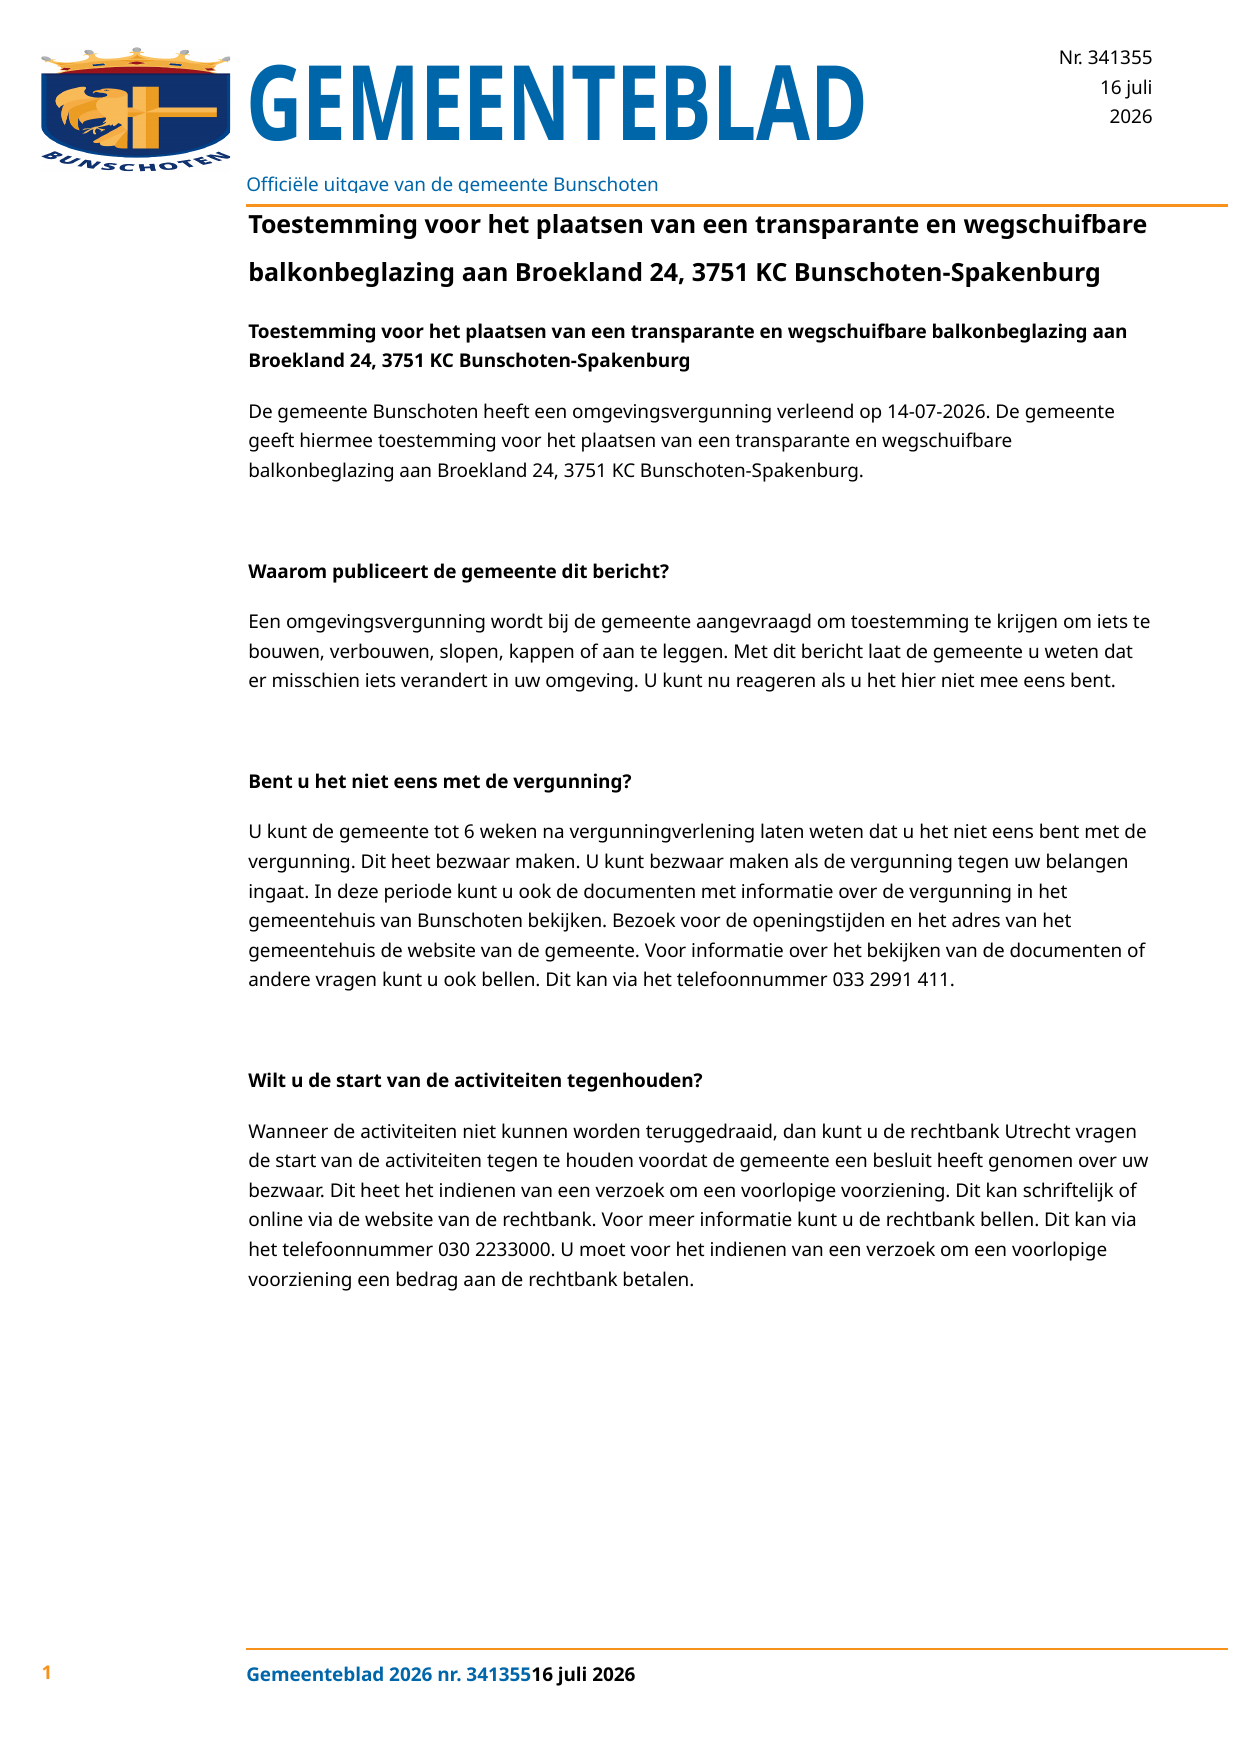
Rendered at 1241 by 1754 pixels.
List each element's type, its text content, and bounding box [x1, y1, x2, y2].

picture [41, 47, 231, 172]
text Waarom publiceert de gemeente dit bericht? [248, 558, 1152, 584]
text Een omgevingsvergunning wordt bij de gemeente aangevraagd om toestemming te krijgen om iets te bouwen, verbouwen, slopen, kappen of aan te leggen. Met dit bericht laat de gemeente u weten dat er misschien iets verandert in uw omgeving. U kunt nu reageren als u het hier niet mee eens bent. [248, 608, 1152, 693]
text Bent u het niet eens met de vergunning? [248, 768, 1152, 794]
text U kunt de gemeente tot 6 weken na vergunningverlening laten weten dat u het niet eens bent met de vergunning. Dit heet bezwaar maken. U kunt bezwaar maken als de vergunning tegen uw belangen ingaat. In deze periode kunt u ook de documenten met informatie over de vergunning in het gemeentehuis van Bunschoten bekijken. Bezoek voor de openingstijden en het adres van het gemeentehuis de website van de gemeente. Voor informatie over het bekijken van de documenten of andere vragen kunt u ook bellen. Dit kan via het telefoonnummer 033 2991 411. [248, 819, 1152, 992]
text Toestemming voor het plaatsen van een transparante en wegschuifbare balkonbeglazing aan Broekland 24, 3751 KC Bunschoten-Spakenburg [248, 318, 1152, 373]
text Wanneer de activiteiten niet kunnen worden teruggedraaid, dan kunt u de rechtbank Utrecht vragen de start van de activiteiten tegen te houden voordat de gemeente een besluit heeft genomen over uw bezwaar. Dit heet het indienen van een verzoek om een voorlopige voorziening. Dit kan schriftelijk of online via de website van de rechtbank. Voor meer informatie kunt u de rechtbank bellen. Dit kan via het telefoonnummer 030 2233000. U moet voor het indienen van een verzoek om een voorlopige voorziening een bedrag aan de rechtbank betalen. [248, 1118, 1152, 1292]
text De gemeente Bunschoten heeft een omgevingsvergunning verleend op 14-07-2026. De gemeente geeft hiermee toestemming voor het plaatsen van een transparante en wegschuifbare balkonbeglazing aan Broekland 24, 3751 KC Bunschoten-Spakenburg. [248, 398, 1152, 483]
text Wilt u de start van de activiteiten tegenhouden? [248, 1067, 1152, 1093]
text Toestemming voor het plaatsen van een transparante en wegschuifbare balkonbeglazing aan Broekland 24, 3751 KC Bunschoten-Spakenburg [248, 207, 1152, 288]
